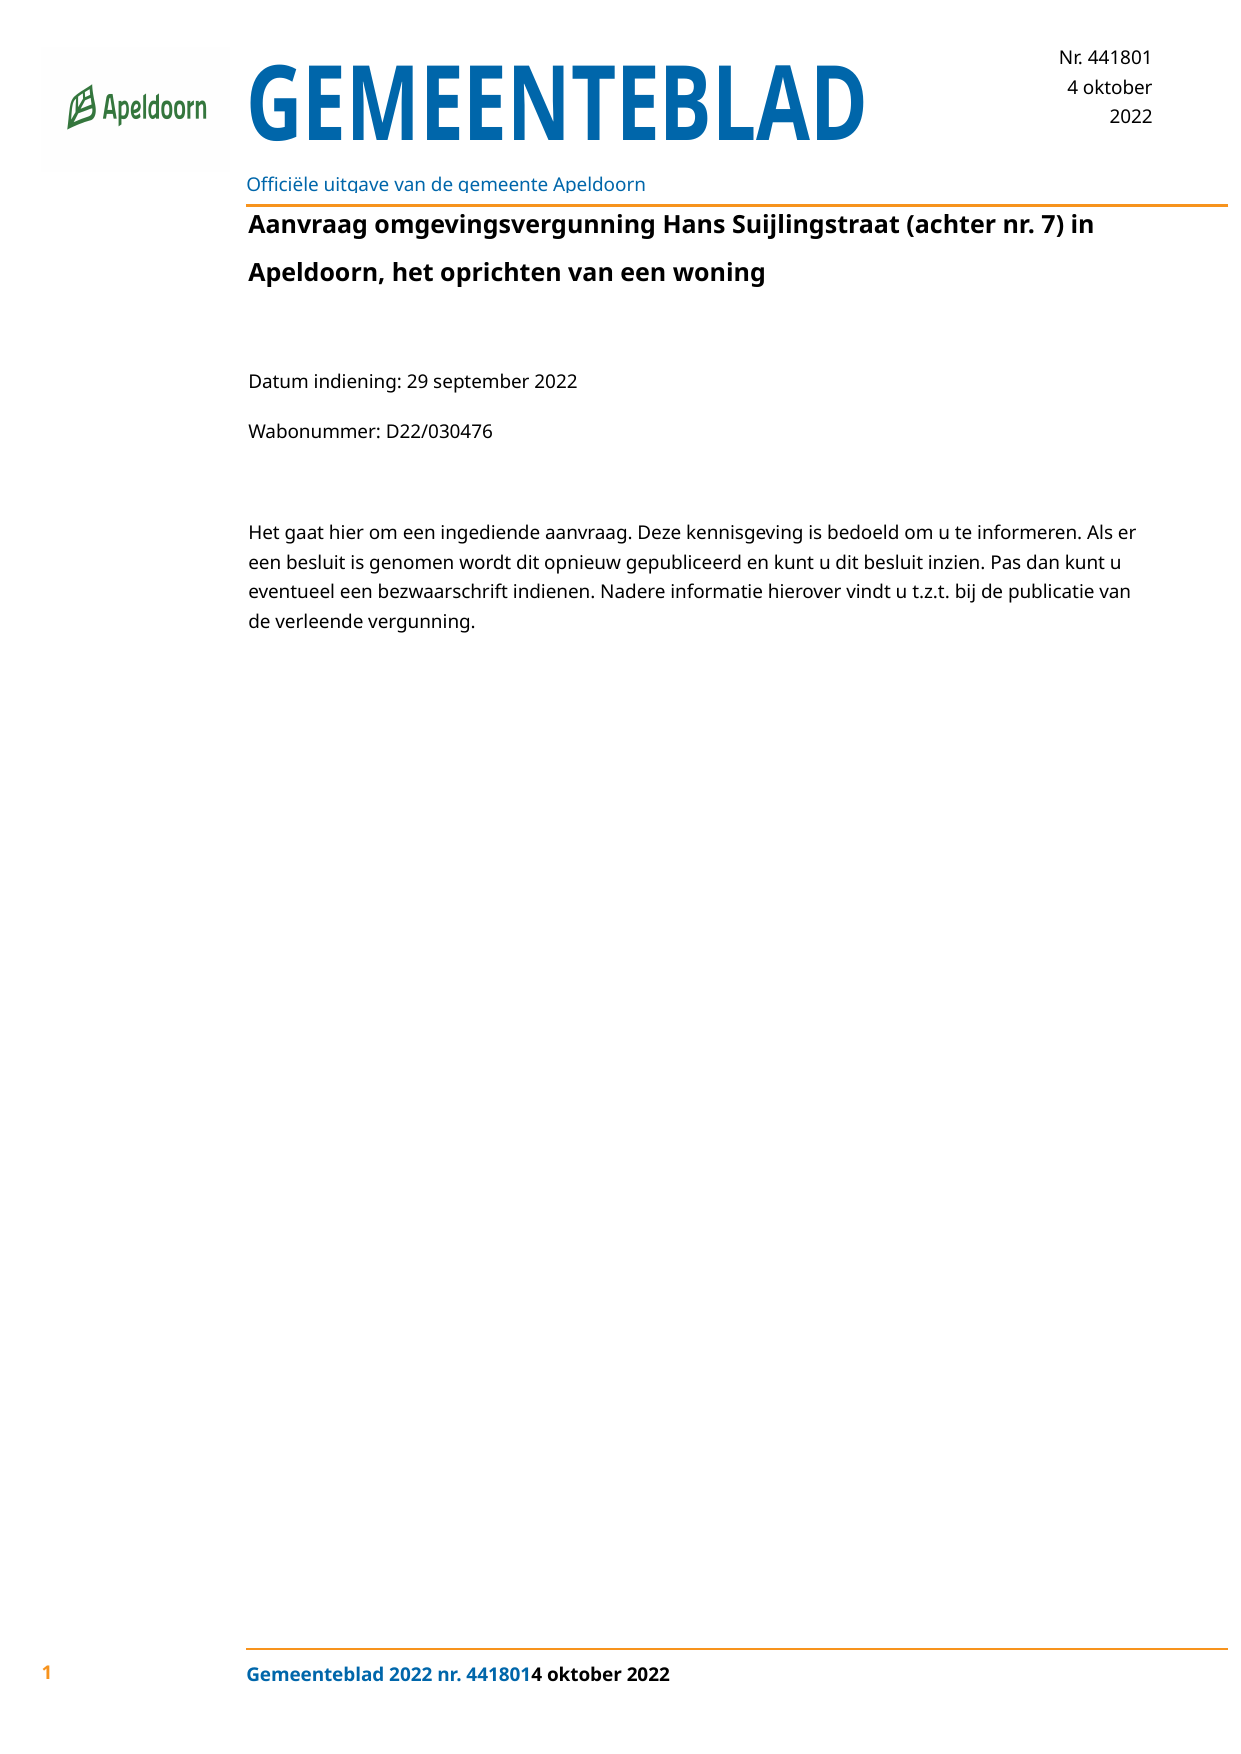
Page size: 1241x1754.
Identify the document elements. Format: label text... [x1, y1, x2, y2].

text Aanvraag omgevingsvergunning Hans Suijlingstraat (achter nr. 7) in Apeldoorn, het oprichten van een woning [248, 207, 1152, 288]
text Datum indiening: 29 september 2022 [248, 368, 1152, 394]
text Wabonummer: D22/030476 [248, 419, 1152, 444]
text Het gaat hier om een ingediende aanvraag. Deze kennisgeving is bedoeld om u te informeren. Als er een besluit is genomen wordt dit opnieuw gepubliceerd en kunt u dit besluit inzien. Pas dan kunt u eventueel een bezwaarschrift indienen. Nadere informatie hierover vindt u t.z.t. bij de publicatie van de verleende vergunning. [248, 519, 1152, 634]
picture [41, 47, 231, 172]
